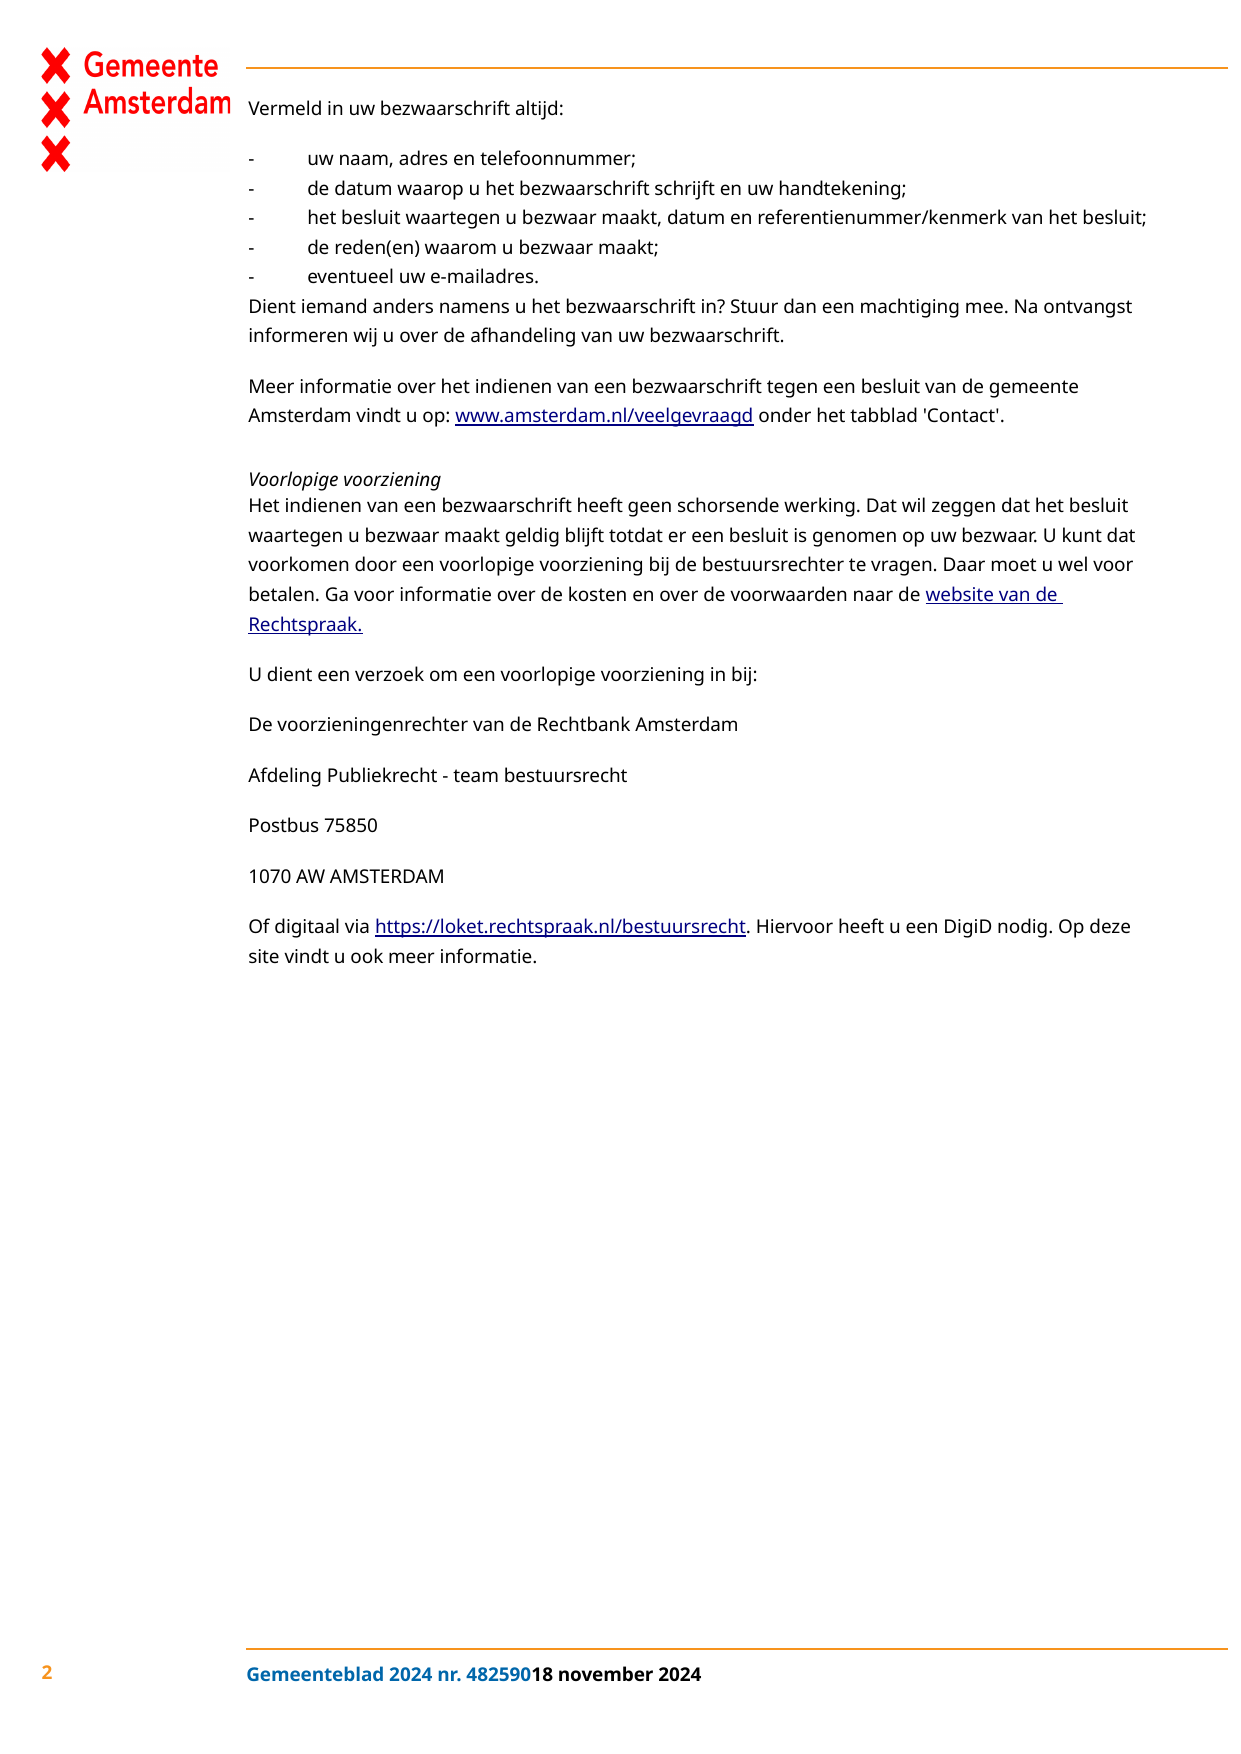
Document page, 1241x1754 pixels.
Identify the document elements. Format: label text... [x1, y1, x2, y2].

text De voorzieningenrechter van de Rechtbank Amsterdam [248, 712, 1152, 737]
text U dient een verzoek om een voorlopige voorziening in bij: [248, 661, 1152, 687]
list het besluit waartegen u bezwaar maakt, datum en referentienummer/kenmerk van het besluit; [248, 204, 1152, 230]
text Afdeling Publiekrecht - team bestuursrecht [248, 762, 1152, 788]
text Meer informatie over het indienen van een bezwaarschrift tegen een besluit van de gemeente Amsterdam vindt u op: www.amsterdam.nl/veelgevraagd onder het tabblad 'Contact'. [248, 373, 1152, 428]
text Het indienen van een bezwaarschrift heeft geen schorsende werking. Dat wil zeggen dat het besluit waartegen u bezwaar maakt geldig blijft totdat er een besluit is genomen op uw bezwaar. U kunt dat voorkomen door een voorlopige voorziening bij de bestuursrechter te vragen. Daar moet u wel voor betalen. Ga voor informatie over de kosten en over de voorwaarden naar de website van de Rechtspraak. [248, 492, 1152, 636]
text Dient iemand anders namens u het bezwaarschrift in? Stuur dan een machtiging mee. Na ontvangst informeren wij u over de afhandeling van uw bezwaarschrift. [248, 293, 1152, 348]
text 1070 AW AMSTERDAM [248, 863, 1152, 888]
text Vermeld in uw bezwaarschrift altijd: [248, 95, 1152, 121]
picture [41, 47, 231, 172]
list eventueel uw e-mailadres. [248, 263, 1152, 289]
list de datum waarop u het bezwaarschrift schrijft en uw handtekening; [248, 175, 1152, 201]
text Postbus 75850 [248, 812, 1152, 838]
text Of digitaal via https://loket.rechtspraak.nl/bestuursrecht. Hiervoor heeft u een DigiD nodig. Op deze site vindt u ook meer informatie. [248, 913, 1152, 968]
list de reden(en) waarom u bezwaar maakt; [248, 234, 1152, 260]
list uw naam, adres en telefoonnummer; [248, 145, 1152, 171]
text Voorlopige voorziening [248, 467, 1152, 492]
